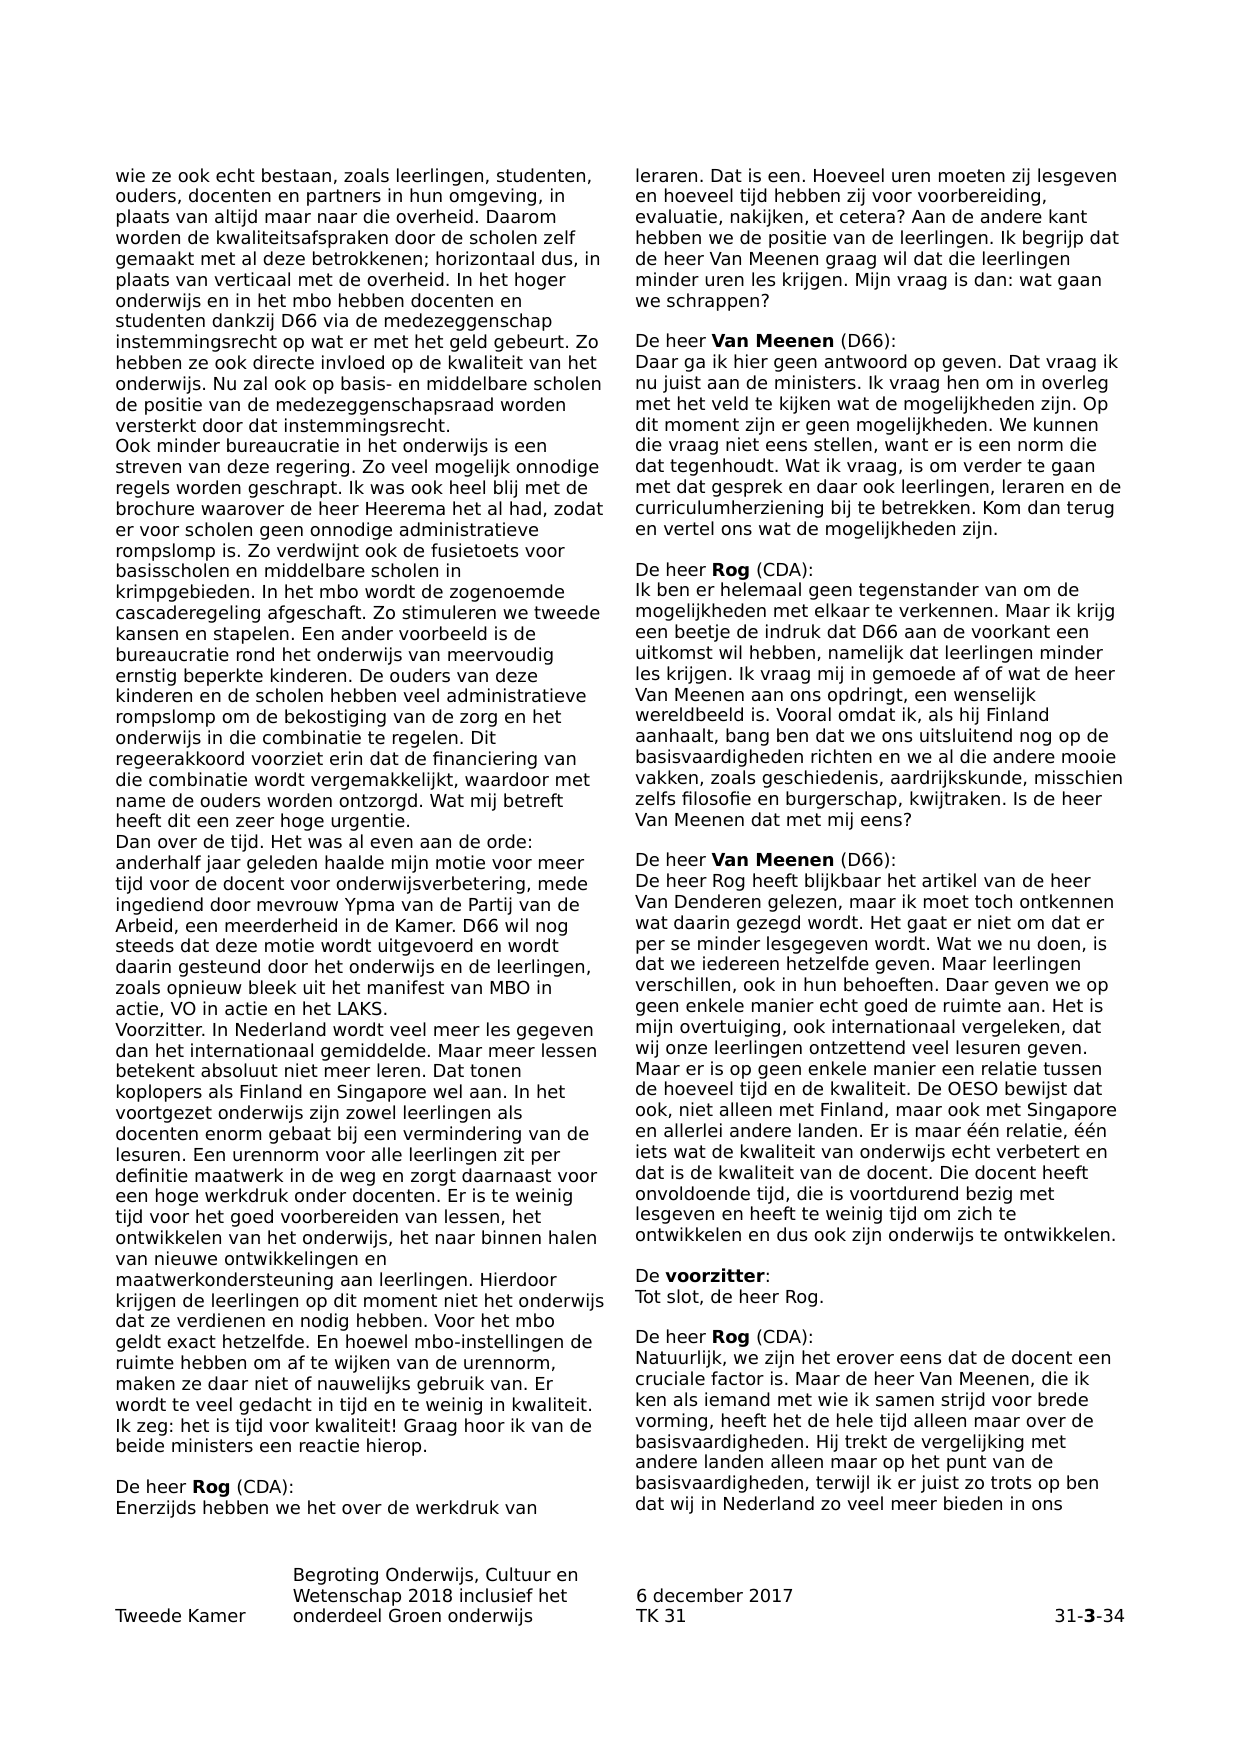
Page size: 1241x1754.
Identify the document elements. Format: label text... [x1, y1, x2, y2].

text Daar ga ik hier geen antwoord op geven. Dat vraag ik nu juist aan de ministers. Ik vraag hen om in overleg met het veld te kijken wat de mogelijkheden zijn. Op dit moment zijn er geen mogelijkheden. We kunnen die vraag niet eens stellen, want er is een norm die dat tegenhoudt. Wat ik vraag, is om verder te gaan met dat gesprek en daar ook leerlingen, leraren en de curriculumherziening bij te betrekken. Kom dan terug en vertel ons wat de mogelijkheden zijn. [635, 352, 1125, 539]
text wie ze ook echt bestaan, zoals leerlingen, studenten, ouders, docenten en partners in hun omgeving, in plaats van altijd maar naar die overheid. Daarom worden de kwaliteitsafspraken door de scholen zelf gemaakt met al deze betrokkenen; horizontaal dus, in plaats van verticaal met de overheid. In het hoger onderwijs en in het mbo hebben docenten en studenten dankzij D66 via de medezeggenschap instemmingsrecht op wat er met het geld gebeurt. Zo hebben ze ook directe invloed op de kwaliteit van het onderwijs. Nu zal ook op basis- en middelbare scholen de positie van de medezeggenschapsraad worden versterkt door dat instemmingsrecht. [115, 165, 605, 436]
text De heer Rog (CDA): [115, 1477, 605, 1498]
text De heer Van Meenen (D66): [635, 331, 1125, 352]
text Ook minder bureaucratie in het onderwijs is een streven van deze regering. Zo veel mogelijk onnodige regels worden geschrapt. Ik was ook heel blij met de brochure waarover de heer Heerema het al had, zodat er voor scholen geen onnodige administratieve rompslomp is. Zo verdwijnt ook de fusietoets voor basisscholen en middelbare scholen in krimpgebieden. In het mbo wordt de zogenoemde cascaderegeling afgeschaft. Zo stimuleren we tweede kansen en stapelen. Een ander voorbeeld is de bureaucratie rond het onderwijs van meervoudig ernstig beperkte kinderen. De ouders van deze kinderen en de scholen hebben veel administratieve rompslomp om de bekostiging van de zorg en het onderwijs in die combinatie te regelen. Dit regeerakkoord voorziet erin dat de financiering van die combinatie wordt vergemakkelijkt, waardoor met name de ouders worden ontzorgd. Wat mij betreft heeft dit een zeer hoge urgentie. [115, 436, 605, 832]
text Ik ben er helemaal geen tegenstander van om de mogelijkheden met elkaar te verkennen. Maar ik krijg een beetje de indruk dat D66 aan de voorkant een uitkomst wil hebben, namelijk dat leerlingen minder les krijgen. Ik vraag mij in gemoede af of wat de heer Van Meenen aan ons opdringt, een wenselijk wereldbeeld is. Vooral omdat ik, als hij Finland aanhaalt, bang ben dat we ons uitsluitend nog op de basisvaardigheden richten en we al die andere mooie vakken, zoals geschiedenis, aardrijkskunde, misschien zelfs filosofie en burgerschap, kwijtraken. Is de heer Van Meenen dat met mij eens? [635, 580, 1125, 830]
text leraren. Dat is een. Hoeveel uren moeten zij lesgeven en hoeveel tijd hebben zij voor voorbereiding, evaluatie, nakijken, et cetera? Aan de andere kant hebben we de positie van de leerlingen. Ik begrijp dat de heer Van Meenen graag wil dat die leerlingen minder uren les krijgen. Mijn vraag is dan: wat gaan we schrappen? [635, 165, 1125, 311]
text De voorzitter: [635, 1266, 1125, 1287]
text Dan over de tijd. Het was al even aan de orde: anderhalf jaar geleden haalde mijn motie voor meer tijd voor de docent voor onderwijsverbetering, mede ingediend door mevrouw Ypma van de Partij van de Arbeid, een meerderheid in de Kamer. D66 wil nog steeds dat deze motie wordt uitgevoerd en wordt daarin gesteund door het onderwijs en de leerlingen, zoals opnieuw bleek uit het manifest van MBO in actie, VO in actie en het LAKS. [115, 832, 605, 1019]
text De heer Rog heeft blijkbaar het artikel van de heer Van Denderen gelezen, maar ik moet toch ontkennen wat daarin gezegd wordt. Het gaat er niet om dat er per se minder lesgegeven wordt. Wat we nu doen, is dat we iedereen hetzelfde geven. Maar leerlingen verschillen, ook in hun behoeften. Daar geven we op geen enkele manier echt goed de ruimte aan. Het is mijn overtuiging, ook internationaal vergeleken, dat wij onze leerlingen ontzettend veel lesuren geven. Maar er is op geen enkele manier een relatie tussen de hoeveel tijd en de kwaliteit. De OESO bewijst dat ook, niet alleen met Finland, maar ook met Singapore en allerlei andere landen. Er is maar één relatie, één iets wat de kwaliteit van onderwijs echt verbetert en dat is de kwaliteit van de docent. Die docent heeft onvoldoende tijd, die is voortdurend bezig met lesgeven en heeft te weinig tijd om zich te ontwikkelen en dus ook zijn onderwijs te ontwikkelen. [635, 871, 1125, 1246]
text De heer Rog (CDA): [635, 1327, 1125, 1348]
text Enerzijds hebben we het over de werkdruk van [115, 1498, 605, 1518]
text De heer Rog (CDA): [635, 559, 1125, 580]
text Natuurlijk, we zijn het erover eens dat de docent een cruciale factor is. Maar de heer Van Meenen, die ik ken als iemand met wie ik samen strijd voor brede vorming, heeft het de hele tijd alleen maar over de basisvaardigheden. Hij trekt de vergelijking met andere landen alleen maar op het punt van de basisvaardigheden, terwijl ik er juist zo trots op ben dat wij in Nederland zo veel meer bieden in ons [635, 1348, 1125, 1515]
text De heer Van Meenen (D66): [635, 850, 1125, 871]
text Tot slot, de heer Rog. [635, 1287, 1125, 1307]
text Voorzitter. In Nederland wordt veel meer les gegeven dan het internationaal gemiddelde. Maar meer lessen betekent absoluut niet meer leren. Dat tonen koplopers als Finland en Singapore wel aan. In het voortgezet onderwijs zijn zowel leerlingen als docenten enorm gebaat bij een vermindering van de lesuren. Een urennorm voor alle leerlingen zit per definitie maatwerk in de weg en zorgt daarnaast voor een hoge werkdruk onder docenten. Er is te weinig tijd voor het goed voorbereiden van lessen, het ontwikkelen van het onderwijs, het naar binnen halen van nieuwe ontwikkelingen en maatwerkondersteuning aan leerlingen. Hierdoor krijgen de leerlingen op dit moment niet het onderwijs dat ze verdienen en nodig hebben. Voor het mbo geldt exact hetzelfde. En hoewel mbo-instellingen de ruimte hebben om af te wijken van de urennorm, maken ze daar niet of nauwelijks gebruik van. Er wordt te veel gedacht in tijd en te weinig in kwaliteit. Ik zeg: het is tijd voor kwaliteit! Graag hoor ik van de beide ministers een reactie hierop. [115, 1019, 605, 1457]
